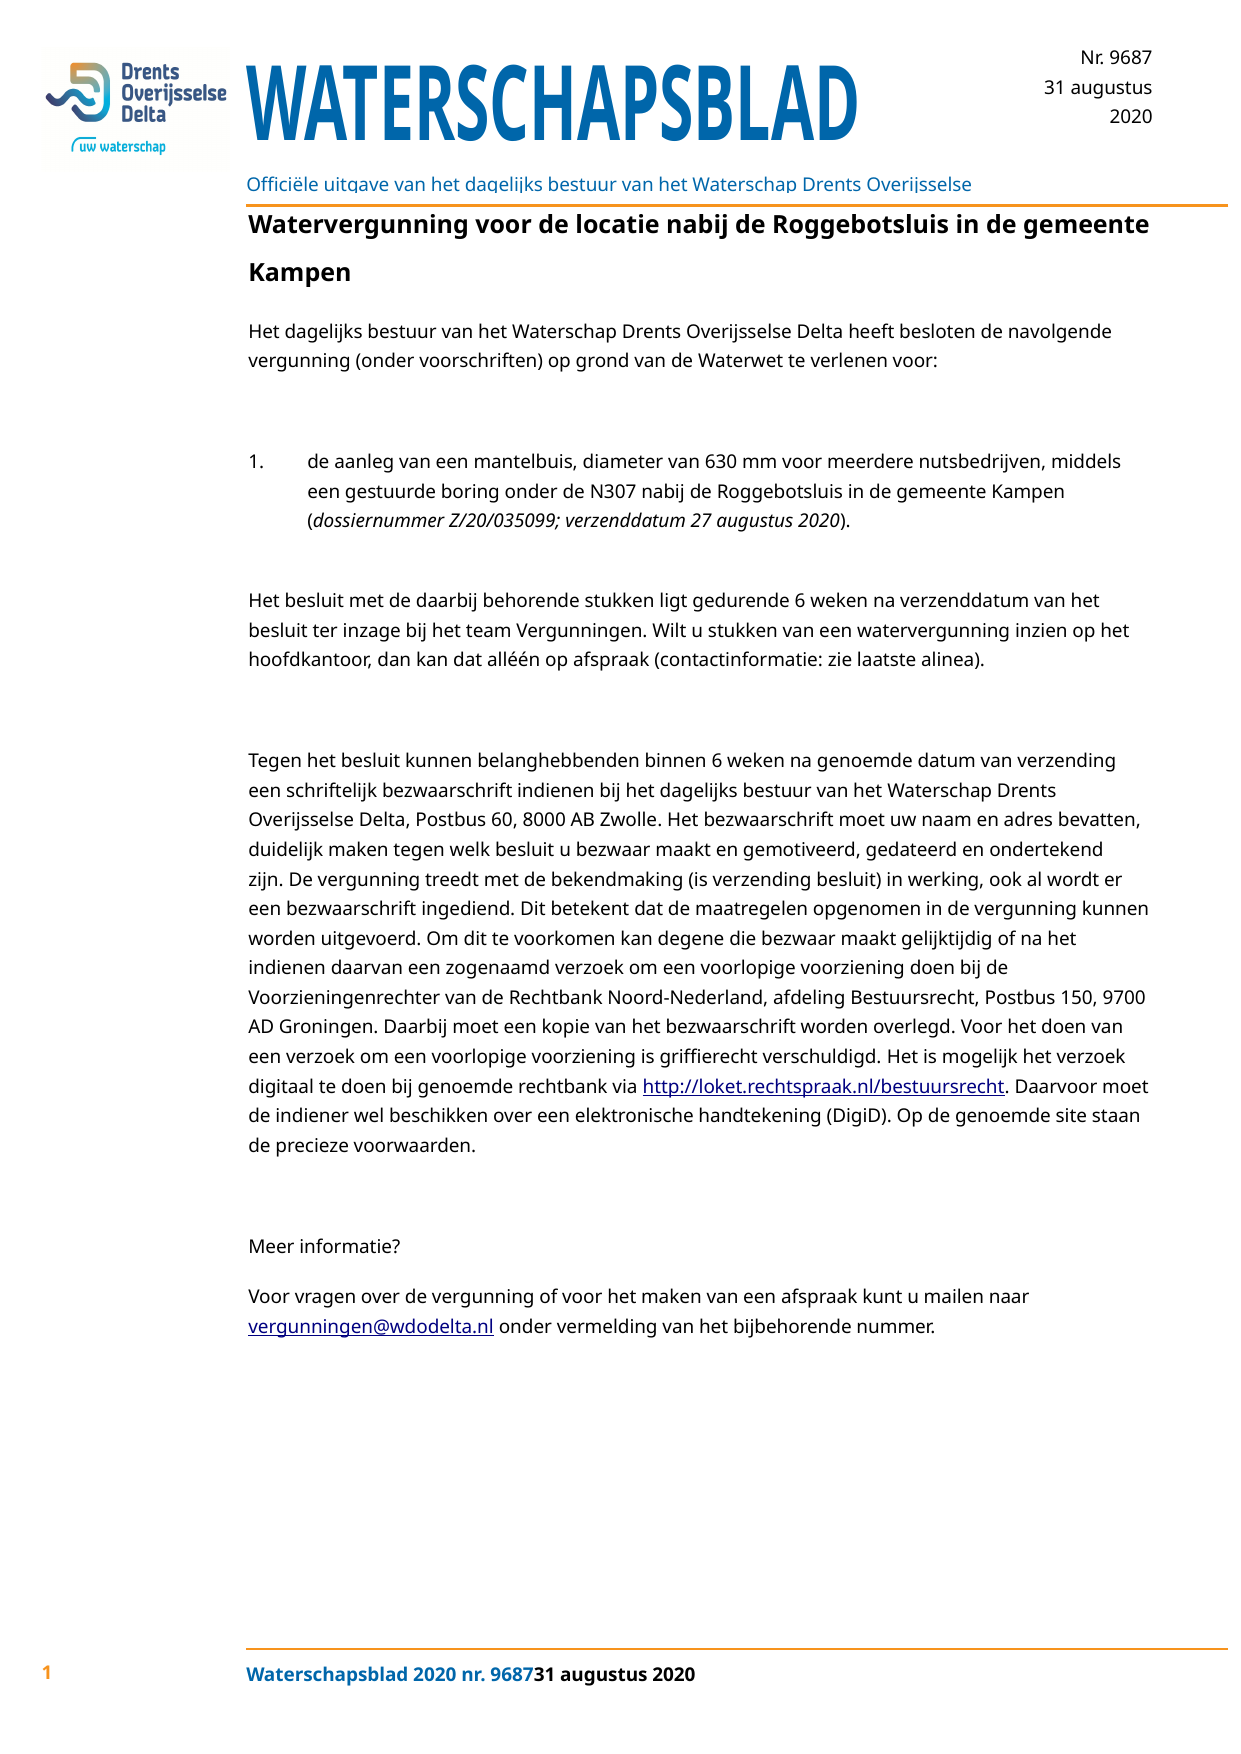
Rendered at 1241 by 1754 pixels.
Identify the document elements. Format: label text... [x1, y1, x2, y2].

text Watervergunning voor de locatie nabij de Roggebotsluis in de gemeente Kampen [248, 207, 1152, 288]
list de aanleg van een mantelbuis, diameter van 630 mm voor meerdere nutsbedrijven, middels een gestuurde boring onder de N307 nabij de Roggebotsluis in de gemeente Kampen (dossiernummer Z/20/035099; verzenddatum 27 augustus 2020). [248, 448, 1152, 533]
picture [41, 47, 231, 172]
text Het dagelijks bestuur van het Waterschap Drents Overijsselse Delta heeft besloten de navolgende vergunning (onder voorschriften) op grond van de Waterwet te verlenen voor: [248, 318, 1152, 373]
text Meer informatie? [248, 1233, 1152, 1259]
text Tegen het besluit kunnen belanghebbenden binnen 6 weken na genoemde datum van verzending een schriftelijk bezwaarschrift indienen bij het dagelijks bestuur van het Waterschap Drents Overijsselse Delta, Postbus 60, 8000 AB Zwolle. Het bezwaarschrift moet uw naam en adres bevatten, duidelijk maken tegen welk besluit u bezwaar maakt en gemotiveerd, gedateerd en ondertekend zijn. De vergunning treedt met de bekendmaking (is verzending besluit) in werking, ook al wordt er een bezwaarschrift ingediend. Dit betekent dat de maatregelen opgenomen in de vergunning kunnen worden uitgevoerd. Om dit te voorkomen kan degene die bezwaar maakt gelijktijdig of na het indienen daarvan een zogenaamd verzoek om een voorlopige voorziening doen bij de Voorzieningenrechter van de Rechtbank Noord-Nederland, afdeling Bestuursrecht, Postbus 150, 9700 AD Groningen. Daarbij moet een kopie van het bezwaarschrift worden overlegd. Voor het doen van een verzoek om een voorlopige voorziening is griffierecht verschuldigd. Het is mogelijk het verzoek digitaal te doen bij genoemde rechtbank via http://loket.rechtspraak.nl/bestuursrecht. Daarvoor moet de indiener wel beschikken over een elektronische handtekening (DigiD). Op de genoemde site staan de precieze voorwaarden. [248, 747, 1152, 1158]
text Voor vragen over de vergunning of voor het maken van een afspraak kunt u mailen naar vergunningen@wdodelta.nl onder vermelding van het bijbehorende nummer. [248, 1283, 1152, 1339]
text Het besluit met de daarbij behorende stukken ligt gedurende 6 weken na verzenddatum van het besluit ter inzage bij het team Vergunningen. Wilt u stukken van een watervergunning inzien op het hoofdkantoor, dan kan dat alléén op afspraak (contactinformatie: zie laatste alinea). [248, 587, 1152, 672]
